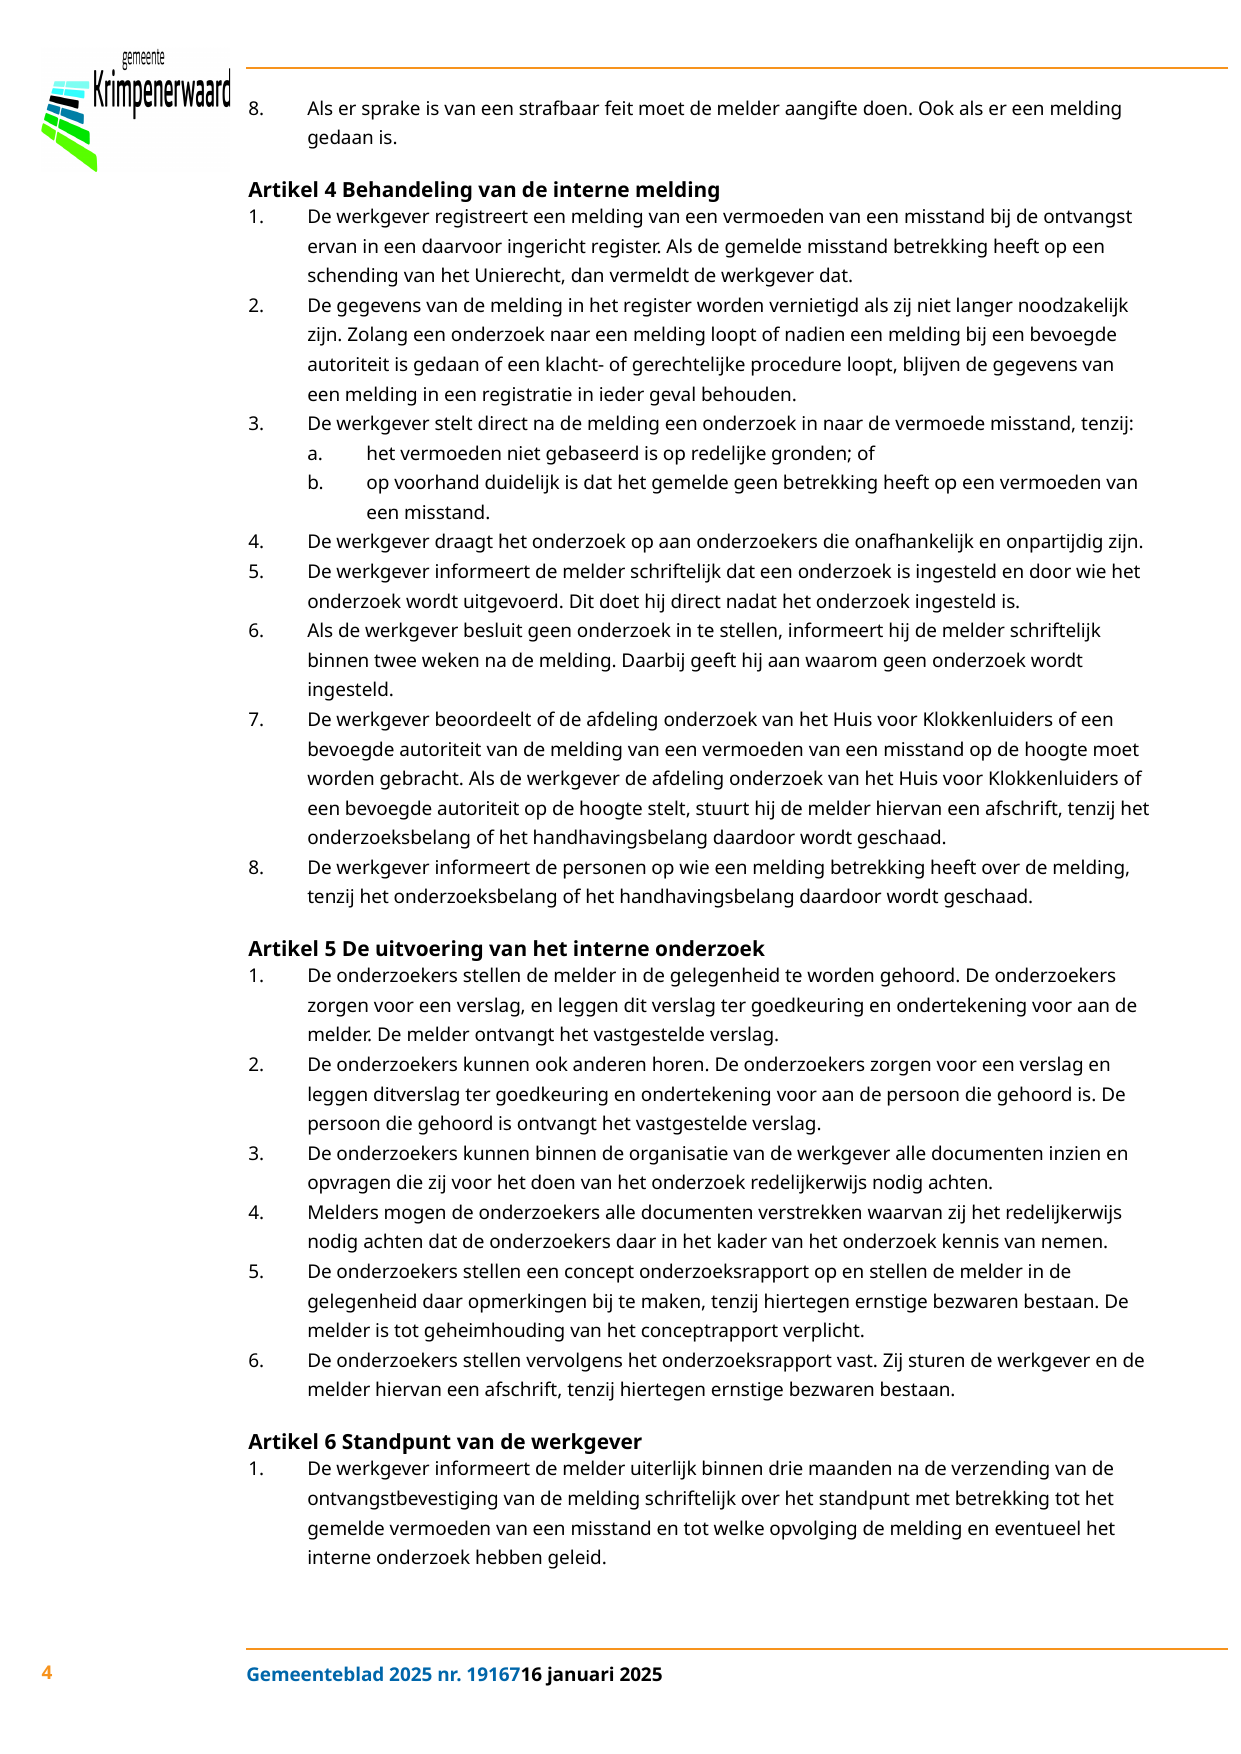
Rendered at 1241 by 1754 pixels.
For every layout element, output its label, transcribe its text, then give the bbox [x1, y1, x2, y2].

list Melders mogen de onderzoekers alle documenten verstrekken waarvan zij het redelijkerwijs nodig achten dat de onderzoekers daar in het kader van het onderzoek kennis van nemen. [248, 1199, 1152, 1254]
list De gegevens van de melding in het register worden vernietigd als zij niet langer noodzakelijk zijn. Zolang een onderzoek naar een melding loopt of nadien een melding bij een bevoegde autoriteit is gedaan of een klacht- of gerechtelijke procedure loopt, blijven de gegevens van een melding in een registratie in ieder geval behouden. [248, 292, 1152, 406]
list op voorhand duidelijk is dat het gemelde geen betrekking heeft op een vermoeden van een misstand. [307, 469, 1152, 525]
list De werkgever beoordeelt of de afdeling onderzoek van het Huis voor Klokkenluiders of een bevoegde autoriteit van de melding van een vermoeden van een misstand op de hoogte moet worden gebracht. Als de werkgever de afdeling onderzoek van het Huis voor Klokkenluiders of een bevoegde autoriteit op de hoogte stelt, stuurt hij de melder hiervan een afschrift, tenzij het onderzoeksbelang of het handhavingsbelang daardoor wordt geschaad. [248, 706, 1152, 850]
text Artikel 4 Behandeling van de interne melding [248, 175, 1152, 203]
list De werkgever informeert de personen op wie een melding betrekking heeft over de melding, tenzij het onderzoeksbelang of het handhavingsbelang daardoor wordt geschaad. [248, 854, 1152, 909]
list De onderzoekers kunnen ook anderen horen. De onderzoekers zorgen voor een verslag en leggen ditverslag ter goedkeuring en ondertekening voor aan de persoon die gehoord is. De persoon die gehoord is ontvangt het vastgestelde verslag. [248, 1051, 1152, 1136]
picture [41, 47, 231, 172]
list De onderzoekers stellen een concept onderzoeksrapport op en stellen de melder in de gelegenheid daar opmerkingen bij te maken, tenzij hiertegen ernstige bezwaren bestaan. De melder is tot geheimhouding van het conceptrapport verplicht. [248, 1258, 1152, 1343]
list De onderzoekers kunnen binnen de organisatie van de werkgever alle documenten inzien en opvragen die zij voor het doen van het onderzoek redelijkerwijs nodig achten. [248, 1140, 1152, 1195]
text Artikel 6 Standpunt van de werkgever [248, 1427, 1152, 1456]
list De werkgever informeert de melder schriftelijk dat een onderzoek is ingesteld en door wie het onderzoek wordt uitgevoerd. Dit doet hij direct nadat het onderzoek ingesteld is. [248, 558, 1152, 613]
list De werkgever draagt het onderzoek op aan onderzoekers die onafhankelijk en onpartijdig zijn. [248, 529, 1152, 554]
list De werkgever informeert de melder uiterlijk binnen drie maanden na de verzending van de ontvangstbevestiging van de melding schriftelijk over het standpunt met betrekking tot het gemelde vermoeden van een misstand en tot welke opvolging de melding en eventueel het interne onderzoek hebben geleid. [248, 1456, 1152, 1570]
list het vermoeden niet gebaseerd is op redelijke gronden; of [307, 440, 1152, 466]
text Artikel 5 De uitvoering van het interne onderzoek [248, 934, 1152, 962]
list Als er sprake is van een strafbaar feit moet de melder aangifte doen. Ook als er een melding gedaan is. [248, 95, 1152, 150]
list De onderzoekers stellen de melder in de gelegenheid te worden gehoord. De onderzoekers zorgen voor een verslag, en leggen dit verslag ter goedkeuring en ondertekening voor aan de melder. De melder ontvangt het vastgestelde verslag. [248, 962, 1152, 1047]
list De werkgever registreert een melding van een vermoeden van een misstand bij de ontvangst ervan in een daarvoor ingericht register. Als de gemelde misstand betrekking heeft op een schending van het Unierecht, dan vermeldt de werkgever dat. [248, 203, 1152, 288]
list De onderzoekers stellen vervolgens het onderzoeksrapport vast. Zij sturen de werkgever en de melder hiervan een afschrift, tenzij hiertegen ernstige bezwaren bestaan. [248, 1347, 1152, 1402]
list Als de werkgever besluit geen onderzoek in te stellen, informeert hij de melder schriftelijk binnen twee weken na de melding. Daarbij geeft hij aan waarom geen onderzoek wordt ingesteld. [248, 617, 1152, 702]
list De werkgever stelt direct na de melding een onderzoek in naar de vermoede misstand, tenzij: [248, 410, 1152, 436]
